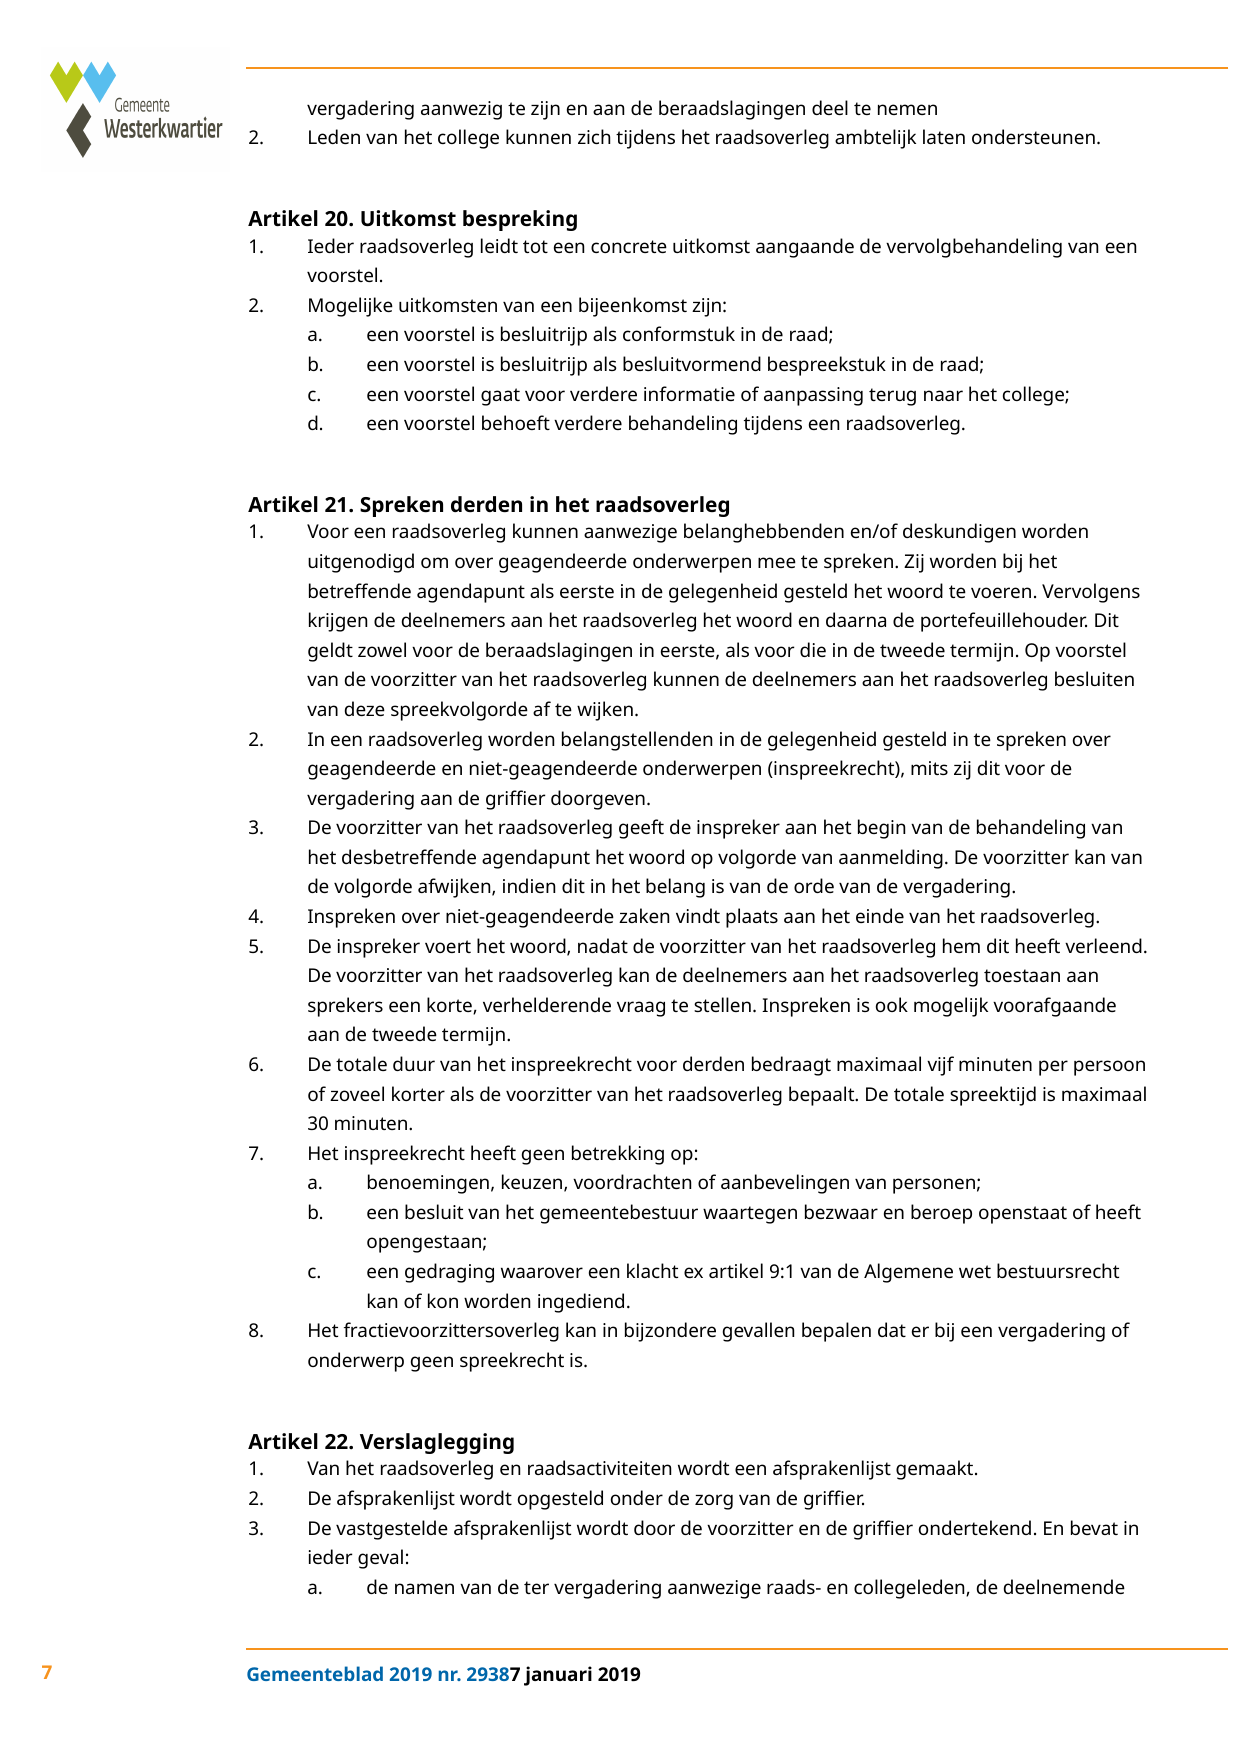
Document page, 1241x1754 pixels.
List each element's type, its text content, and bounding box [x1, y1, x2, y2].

list In een raadsoverleg worden belangstellenden in de gelegenheid gesteld in te spreken over geagendeerde en niet-geagendeerde onderwerpen (inspreekrecht), mits zij dit voor de vergadering aan de griffier doorgeven. [248, 726, 1152, 811]
list Leden van het college kunnen zich tijdens het raadsoverleg ambtelijk laten ondersteunen. [248, 124, 1152, 150]
list een gedraging waarover een klacht ex artikel 9:1 van de Algemene wet bestuursrecht kan of kon worden ingediend. [307, 1258, 1152, 1314]
list Inspreken over niet-geagendeerde zaken vindt plaats aan het einde van het raadsoverleg. [248, 903, 1152, 929]
list Het inspreekrecht heeft geen betrekking op: [248, 1140, 1152, 1166]
list De inspreker voert het woord, nadat de voorzitter van het raadsoverleg hem dit heeft verleend. De voorzitter van het raadsoverleg kan de deelnemers aan het raadsoverleg toestaan aan sprekers een korte, verhelderende vraag te stellen. Inspreken is ook mogelijk voorafgaande aan de tweede termijn. [248, 933, 1152, 1047]
text Artikel 21. Spreken derden in het raadsoverleg [248, 490, 1152, 519]
list een voorstel is besluitrijp als besluitvormend bespreekstuk in de raad; [307, 351, 1152, 377]
list Voor een raadsoverleg kunnen aanwezige belanghebbenden en/of deskundigen worden uitgenodigd om over geagendeerde onderwerpen mee te spreken. Zij worden bij het betreffende agendapunt als eerste in de gelegenheid gesteld het woord te voeren. Vervolgens krijgen de deelnemers aan het raadsoverleg het woord en daarna de portefeuillehouder. Dit geldt zowel voor de beraadslagingen in eerste, als voor die in de tweede termijn. Op voorstel van de voorzitter van het raadsoverleg kunnen de deelnemers aan het raadsoverleg besluiten van deze spreekvolgorde af te wijken. [248, 519, 1152, 722]
list een voorstel is besluitrijp als conformstuk in de raad; [307, 322, 1152, 347]
list De voorzitter van het raadsoverleg geeft de inspreker aan het begin van de behandeling van het desbetreffende agendapunt het woord op volgorde van aanmelding. De voorzitter kan van de volgorde afwijken, indien dit in het belang is van de orde van de vergadering. [248, 814, 1152, 899]
list De vastgestelde afsprakenlijst wordt door de voorzitter en de griffier ondertekend. En bevat in ieder geval: [248, 1515, 1152, 1570]
list Van het raadsoverleg en raadsactiviteiten wordt een afsprakenlijst gemaakt. [248, 1456, 1152, 1481]
list Ieder raadsoverleg leidt tot een concrete uitkomst aangaande de vervolgbehandeling van een voorstel. [248, 233, 1152, 288]
text Artikel 22. Verslaglegging [248, 1427, 1152, 1456]
list benoemingen, keuzen, voordrachten of aanbevelingen van personen; [307, 1169, 1152, 1195]
picture [41, 47, 231, 172]
text Artikel 20. Uitkomst bespreking [248, 204, 1152, 233]
list vergadering aanwezig te zijn en aan de beraadslagingen deel te nemen [248, 95, 1152, 121]
list een voorstel gaat voor verdere informatie of aanpassing terug naar het college; [307, 381, 1152, 406]
list Mogelijke uitkomsten van een bijeenkomst zijn: [248, 292, 1152, 318]
list de namen van de ter vergadering aanwezige raads- en collegeleden, de deelnemende [307, 1574, 1152, 1599]
list een besluit van het gemeentebestuur waartegen bezwaar en beroep openstaat of heeft opengestaan; [307, 1199, 1152, 1254]
list De afsprakenlijst wordt opgesteld onder de zorg van de griffier. [248, 1485, 1152, 1511]
list Het fractievoorzittersoverleg kan in bijzondere gevallen bepalen dat er bij een vergadering of onderwerp geen spreekrecht is. [248, 1317, 1152, 1373]
list een voorstel behoeft verdere behandeling tijdens een raadsoverleg. [307, 410, 1152, 436]
list De totale duur van het inspreekrecht voor derden bedraagt maximaal vijf minuten per persoon of zoveel korter als de voorzitter van het raadsoverleg bepaalt. De totale spreektijd is maximaal 30 minuten. [248, 1051, 1152, 1136]
